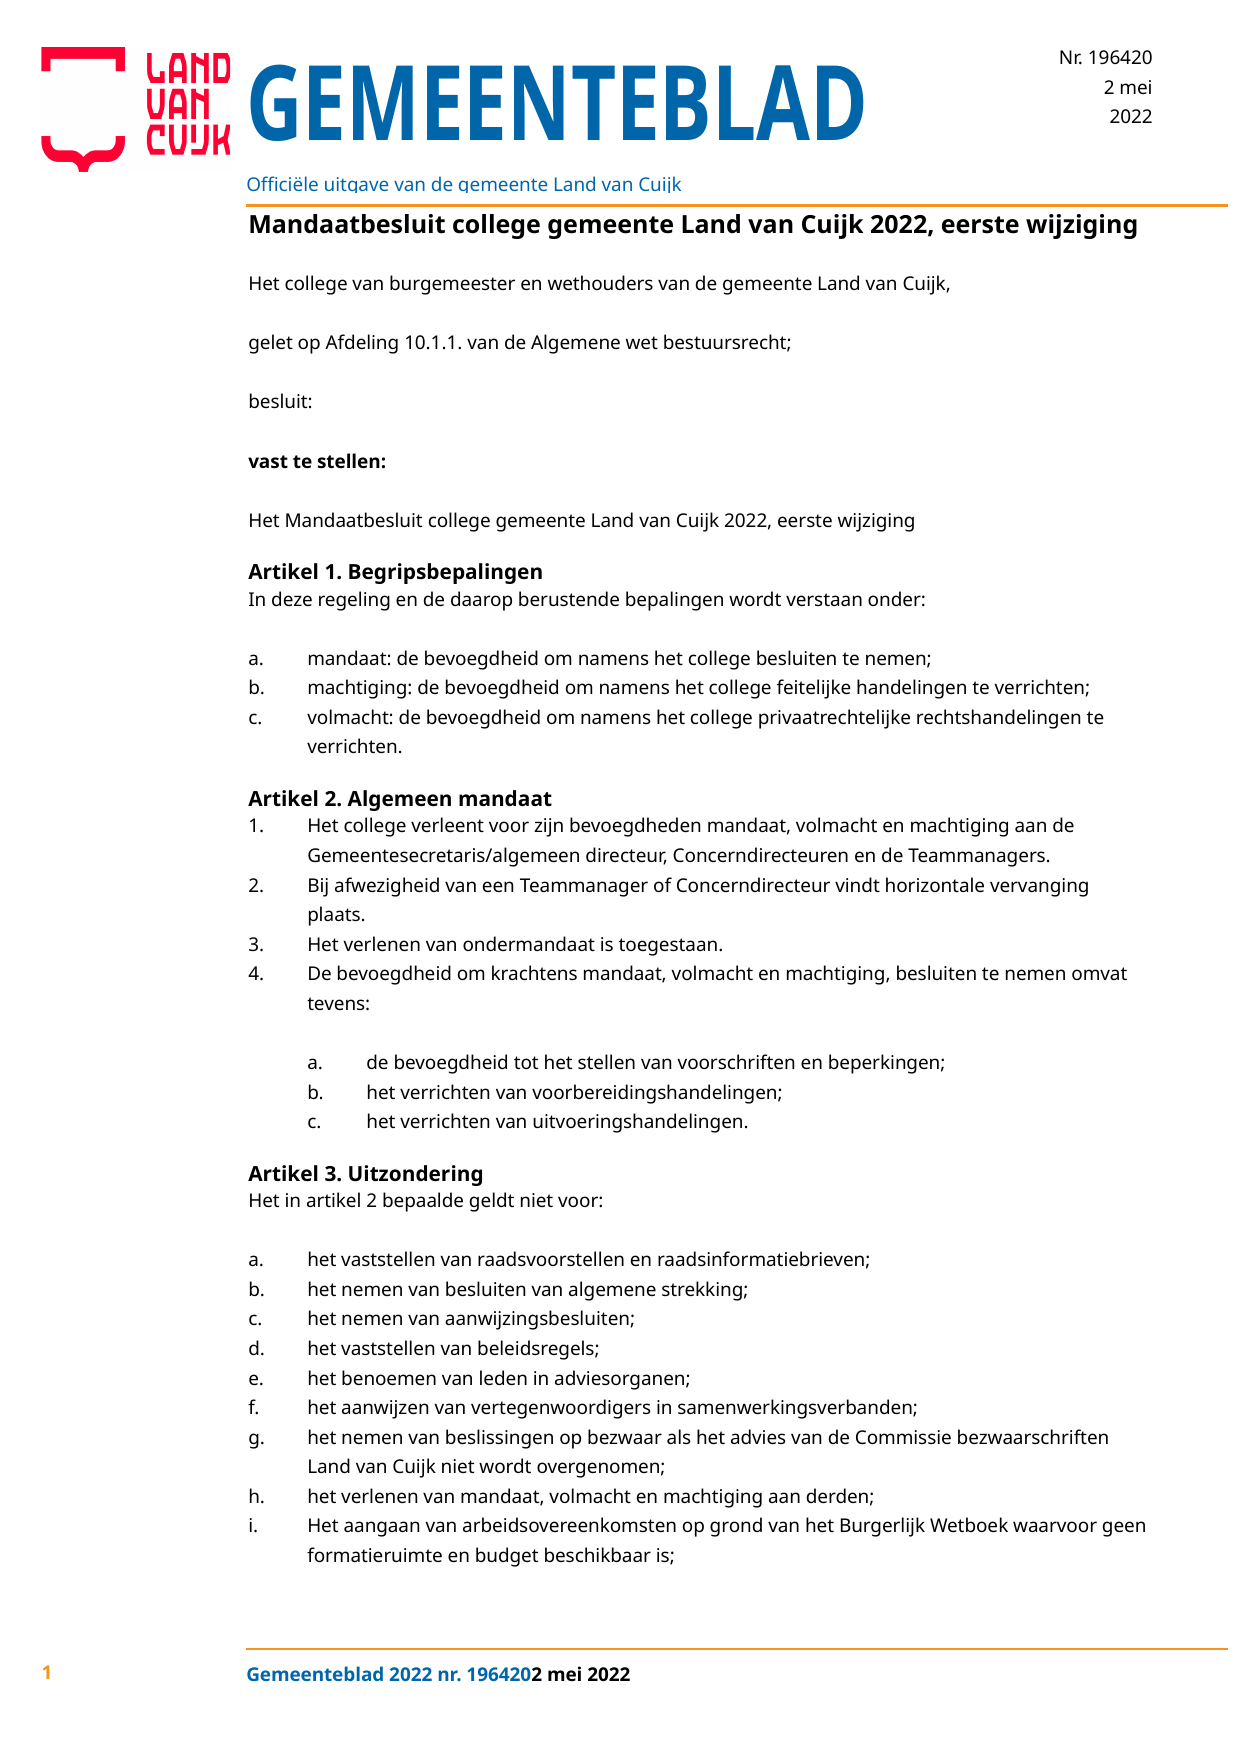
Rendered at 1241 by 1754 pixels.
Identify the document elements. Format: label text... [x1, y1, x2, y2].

list het nemen van beslissingen op bezwaar als het advies van de Commissie bezwaarschriften Land van Cuijk niet wordt overgenomen; [248, 1424, 1152, 1479]
list Het aangaan van arbeidsovereenkomsten op grond van het Burgerlijk Wetboek waarvoor geen formatieruimte en budget beschikbaar is; [248, 1513, 1152, 1568]
list het verlenen van mandaat, volmacht en machtiging aan derden; [248, 1483, 1152, 1509]
list volmacht: de bevoegdheid om namens het college privaatrechtelijke rechtshandelingen te verrichten. [248, 704, 1152, 759]
picture [41, 47, 231, 172]
list Het college verleent voor zijn bevoegdheden mandaat, volmacht en machtiging aan de Gemeentesecretaris/algemeen directeur, Concerndirecteuren en de Teammanagers. [248, 813, 1152, 868]
text Artikel 1. Begripsbepalingen [248, 557, 1152, 586]
text Mandaatbesluit college gemeente Land van Cuijk 2022, eerste wijziging [248, 207, 1152, 241]
list het nemen van besluiten van algemene strekking; [248, 1276, 1152, 1302]
text vast te stellen: [248, 448, 1152, 473]
list Bij afwezigheid van een Teammanager of Concerndirecteur vindt horizontale vervanging plaats. [248, 872, 1152, 927]
text besluit: [248, 389, 1152, 414]
list Het verlenen van ondermandaat is toegestaan. [248, 931, 1152, 957]
list het nemen van aanwijzingsbesluiten; [248, 1306, 1152, 1331]
text In deze regeling en de daarop berustende bepalingen wordt verstaan onder: [248, 586, 1152, 612]
list het vaststellen van beleidsregels; [248, 1335, 1152, 1361]
list mandaat: de bevoegdheid om namens het college besluiten te nemen; [248, 645, 1152, 671]
list het benoemen van leden in adviesorganen; [248, 1365, 1152, 1391]
list het verrichten van uitvoeringshandelingen. [307, 1108, 1152, 1134]
text Het college van burgemeester en wethouders van de gemeente Land van Cuijk, [248, 270, 1152, 296]
list De bevoegdheid om krachtens mandaat, volmacht en machtiging, besluiten te nemen omvat tevens: [248, 961, 1152, 1016]
text Het Mandaatbesluit college gemeente Land van Cuijk 2022, eerste wijziging [248, 507, 1152, 533]
list het verrichten van voorbereidingshandelingen; [307, 1079, 1152, 1104]
text Het in artikel 2 bepaalde geldt niet voor: [248, 1187, 1152, 1213]
list de bevoegdheid tot het stellen van voorschriften en beperkingen; [307, 1049, 1152, 1075]
list het vaststellen van raadsvoorstellen en raadsinformatiebrieven; [248, 1246, 1152, 1272]
text Artikel 2. Algemeen mandaat [248, 784, 1152, 813]
text Artikel 3. Uitzondering [248, 1159, 1152, 1187]
text gelet op Afdeling 10.1.1. van de Algemene wet bestuursrecht; [248, 329, 1152, 355]
list het aanwijzen van vertegenwoordigers in samenwerkingsverbanden; [248, 1394, 1152, 1420]
list machtiging: de bevoegdheid om namens het college feitelijke handelingen te verrichten; [248, 674, 1152, 700]
